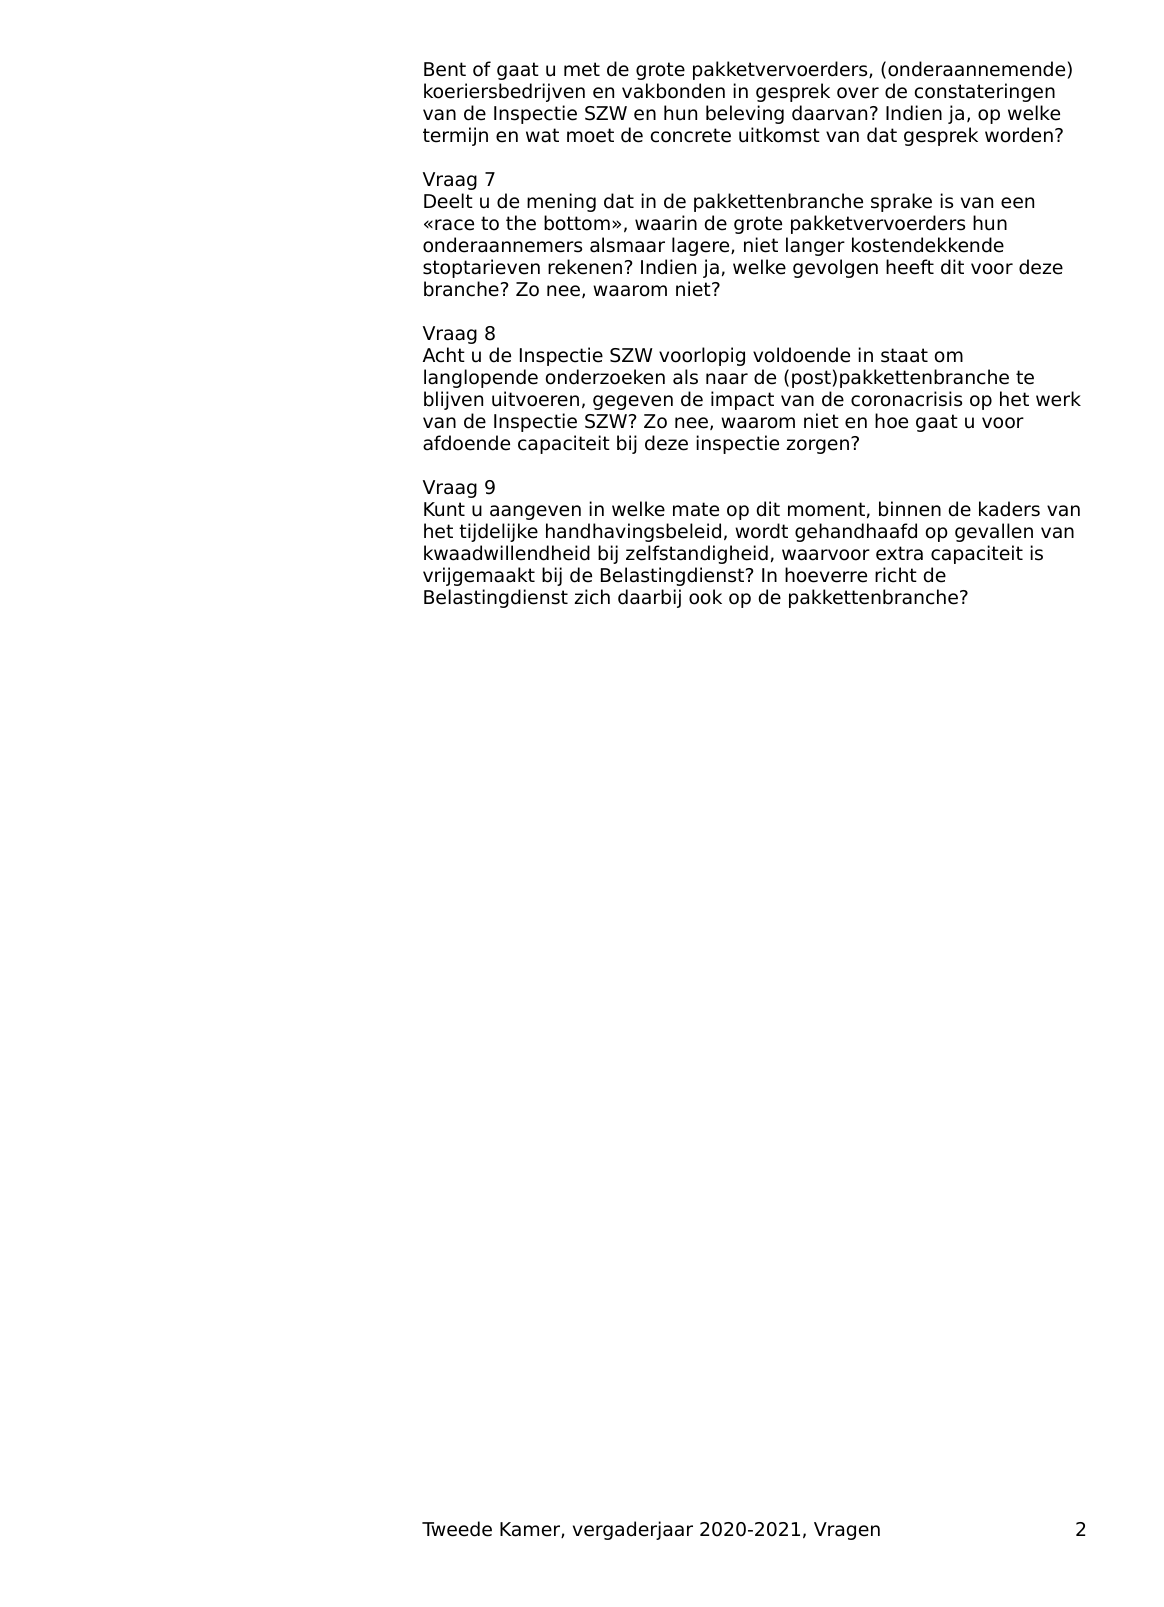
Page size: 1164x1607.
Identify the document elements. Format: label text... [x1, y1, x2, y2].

text Vraag 9 [422, 477, 1087, 499]
text Deelt u de mening dat in de pakkettenbranche sprake is van een «race to the bottom», waarin de grote pakketvervoerders hun onderaannemers alsmaar lagere, niet langer kostendekkende stoptarieven rekenen? Indien ja, welke gevolgen heeft dit voor deze branche? Zo nee, waarom niet? [422, 191, 1087, 301]
text Vraag 8 [422, 323, 1087, 345]
text Acht u de Inspectie SZW voorlopig voldoende in staat om langlopende onderzoeken als naar de (post)pakkettenbranche te blijven uitvoeren, gegeven de impact van de coronacrisis op het werk van de Inspectie SZW? Zo nee, waarom niet en hoe gaat u voor afdoende capaciteit bij deze inspectie zorgen? [422, 345, 1087, 455]
text Kunt u aangeven in welke mate op dit moment, binnen de kaders van het tijdelijke handhavingsbeleid, wordt gehandhaafd op gevallen van kwaadwillendheid bij zelfstandigheid, waarvoor extra capaciteit is vrijgemaakt bij de Belastingdienst? In hoeverre richt de Belastingdienst zich daarbij ook op de pakkettenbranche? [422, 499, 1087, 609]
text Bent of gaat u met de grote pakketvervoerders, (onderaannemende) koeriersbedrijven en vakbonden in gesprek over de constateringen van de Inspectie SZW en hun beleving daarvan? Indien ja, op welke termijn en wat moet de concrete uitkomst van dat gesprek worden? [422, 59, 1087, 147]
text Vraag 7 [422, 169, 1087, 191]
